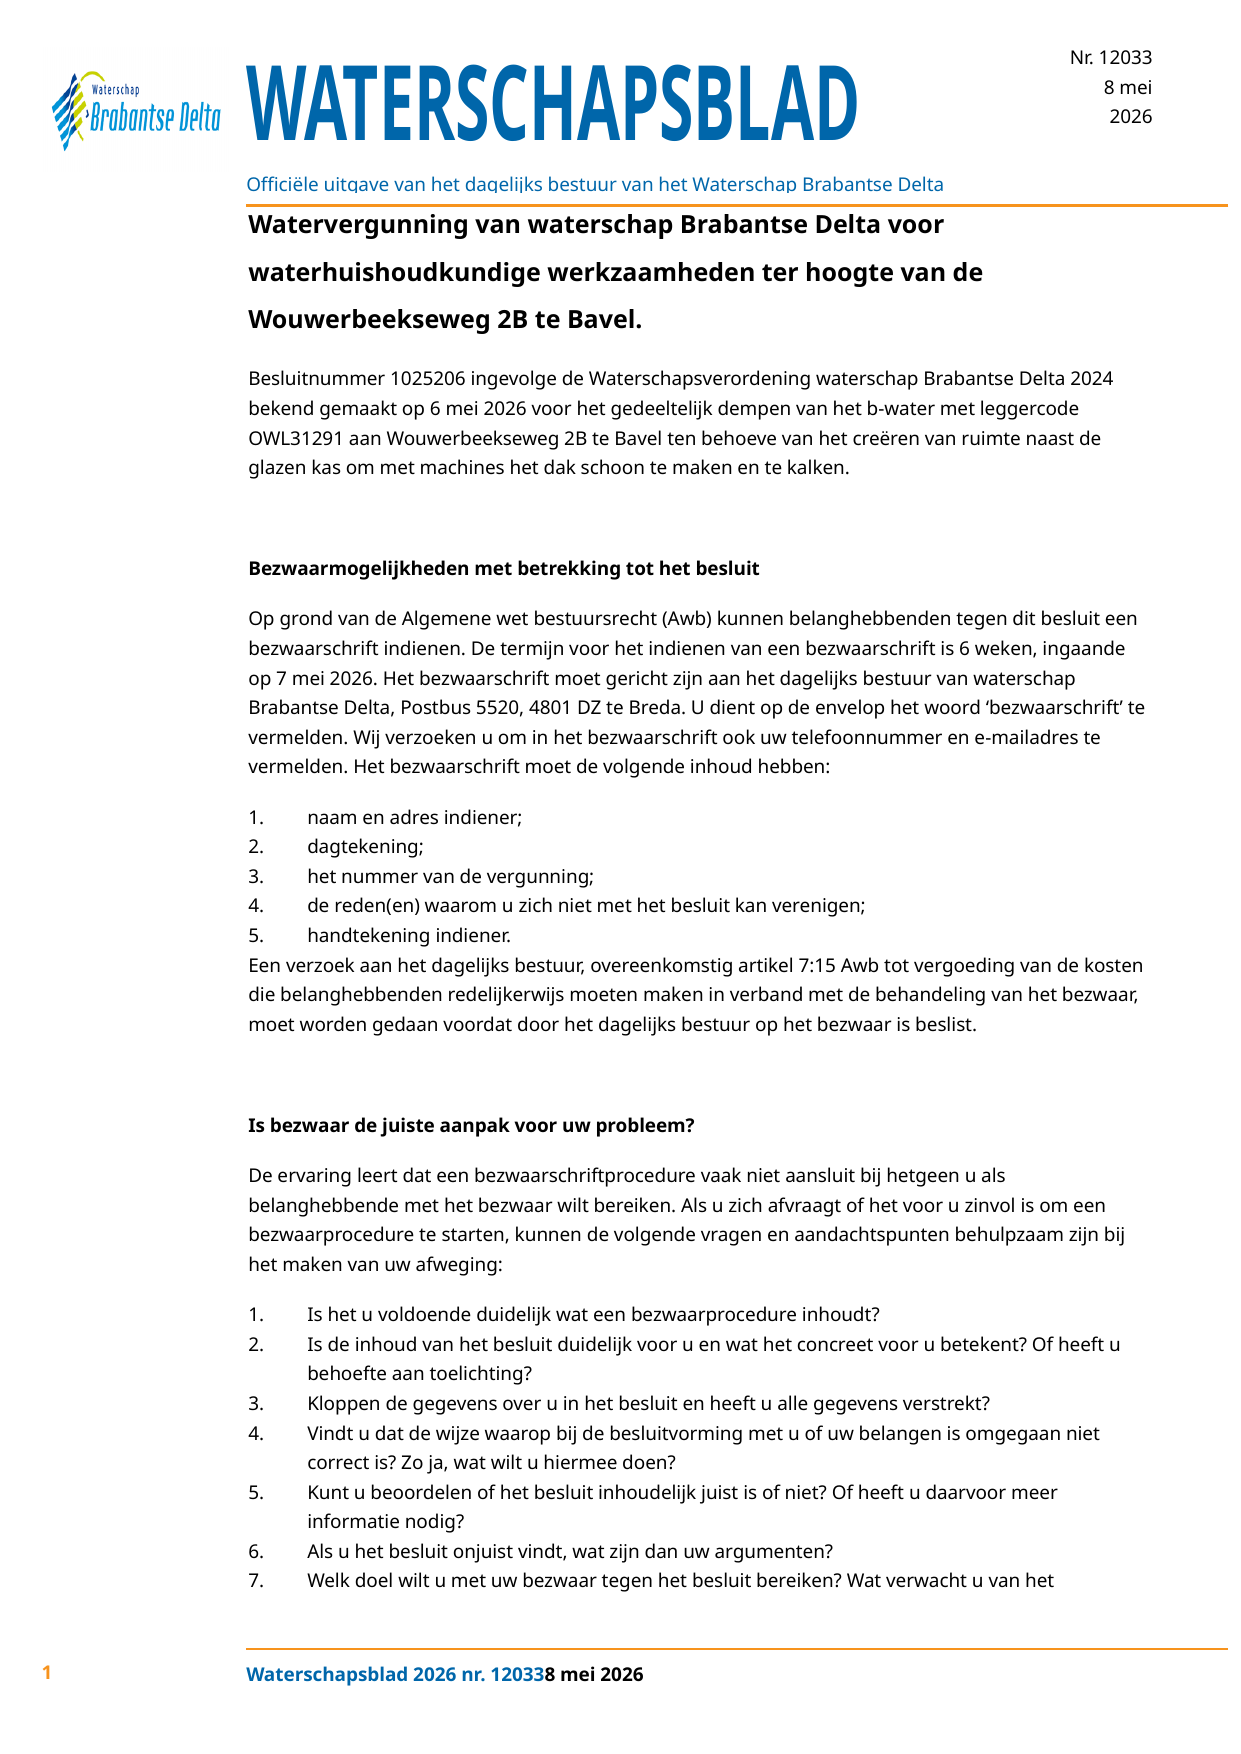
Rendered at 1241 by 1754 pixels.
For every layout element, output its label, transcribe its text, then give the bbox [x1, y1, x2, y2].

list Kloppen de gegevens over u in het besluit en heeft u alle gegevens verstrekt? [248, 1390, 1152, 1416]
list Is het u voldoende duidelijk wat een bezwaarprocedure inhoudt? [248, 1301, 1152, 1327]
list Vindt u dat de wijze waarop bij de besluitvorming met u of uw belangen is omgegaan niet correct is? Zo ja, wat wilt u hiermee doen? [248, 1420, 1152, 1475]
text Watervergunning van waterschap Brabantse Delta voor waterhuishoudkundige werkzaamheden ter hoogte van de Wouwerbeekseweg 2B te Bavel. [248, 207, 1152, 336]
text Op grond van de Algemene wet bestuursrecht (Awb) kunnen belanghebbenden tegen dit besluit een bezwaarschrift indienen. De termijn voor het indienen van een bezwaarschrift is 6 weken, ingaande op 7 mei 2026. Het bezwaarschrift moet gericht zijn aan het dagelijks bestuur van waterschap Brabantse Delta, Postbus 5520, 4801 DZ te Breda. U dient op de envelop het woord ‘bezwaarschrift’ te vermelden. Wij verzoeken u om in het bezwaarschrift ook uw telefoonnummer en e‑mailadres te vermelden. Het bezwaarschrift moet de volgende inhoud hebben: [248, 606, 1152, 779]
text De ervaring leert dat een bezwaarschriftprocedure vaak niet aansluit bij hetgeen u als belanghebbende met het bezwaar wilt bereiken. Als u zich afvraagt of het voor u zinvol is om een bezwaarprocedure te starten, kunnen de volgende vragen en aandachtspunten behulpzaam zijn bij het maken van uw afweging: [248, 1162, 1152, 1277]
list Kunt u beoordelen of het besluit inhoudelijk juist is of niet? Of heeft u daarvoor meer informatie nodig? [248, 1479, 1152, 1534]
list dagtekening; [248, 833, 1152, 859]
text Een verzoek aan het dagelijks bestuur, overeenkomstig artikel 7:15 Awb tot vergoeding van de kosten die belanghebbenden redelijkerwijs moeten maken in verband met de behandeling van het bezwaar, moet worden gedaan voordat door het dagelijks bestuur op het bezwaar is beslist. [248, 952, 1152, 1037]
list Als u het besluit onjuist vindt, wat zijn dan uw argumenten? [248, 1538, 1152, 1564]
text Bezwaarmogelijkheden met betrekking tot het besluit [248, 555, 1152, 581]
text Is bezwaar de juiste aanpak voor uw probleem? [248, 1112, 1152, 1137]
list handtekening indiener. [248, 922, 1152, 948]
list Welk doel wilt u met uw bezwaar tegen het besluit bereiken? Wat verwacht u van het [248, 1568, 1152, 1593]
list het nummer van de vergunning; [248, 863, 1152, 889]
text Besluitnummer 1025206 ingevolge de Waterschapsverordening waterschap Brabantse Delta 2024 bekend gemaakt op 6 mei 2026 voor het gedeeltelijk dempen van het b-water met leggercode OWL31291 aan Wouwerbeekseweg 2B te Bavel ten behoeve van het creëren van ruimte naast de glazen kas om met machines het dak schoon te maken en te kalken. [248, 366, 1152, 480]
list de reden(en) waarom u zich niet met het besluit kan verenigen; [248, 893, 1152, 918]
list Is de inhoud van het besluit duidelijk voor u en wat het concreet voor u betekent? Of heeft u behoefte aan toelichting? [248, 1331, 1152, 1386]
list naam en adres indiener; [248, 804, 1152, 829]
picture [41, 47, 231, 172]
